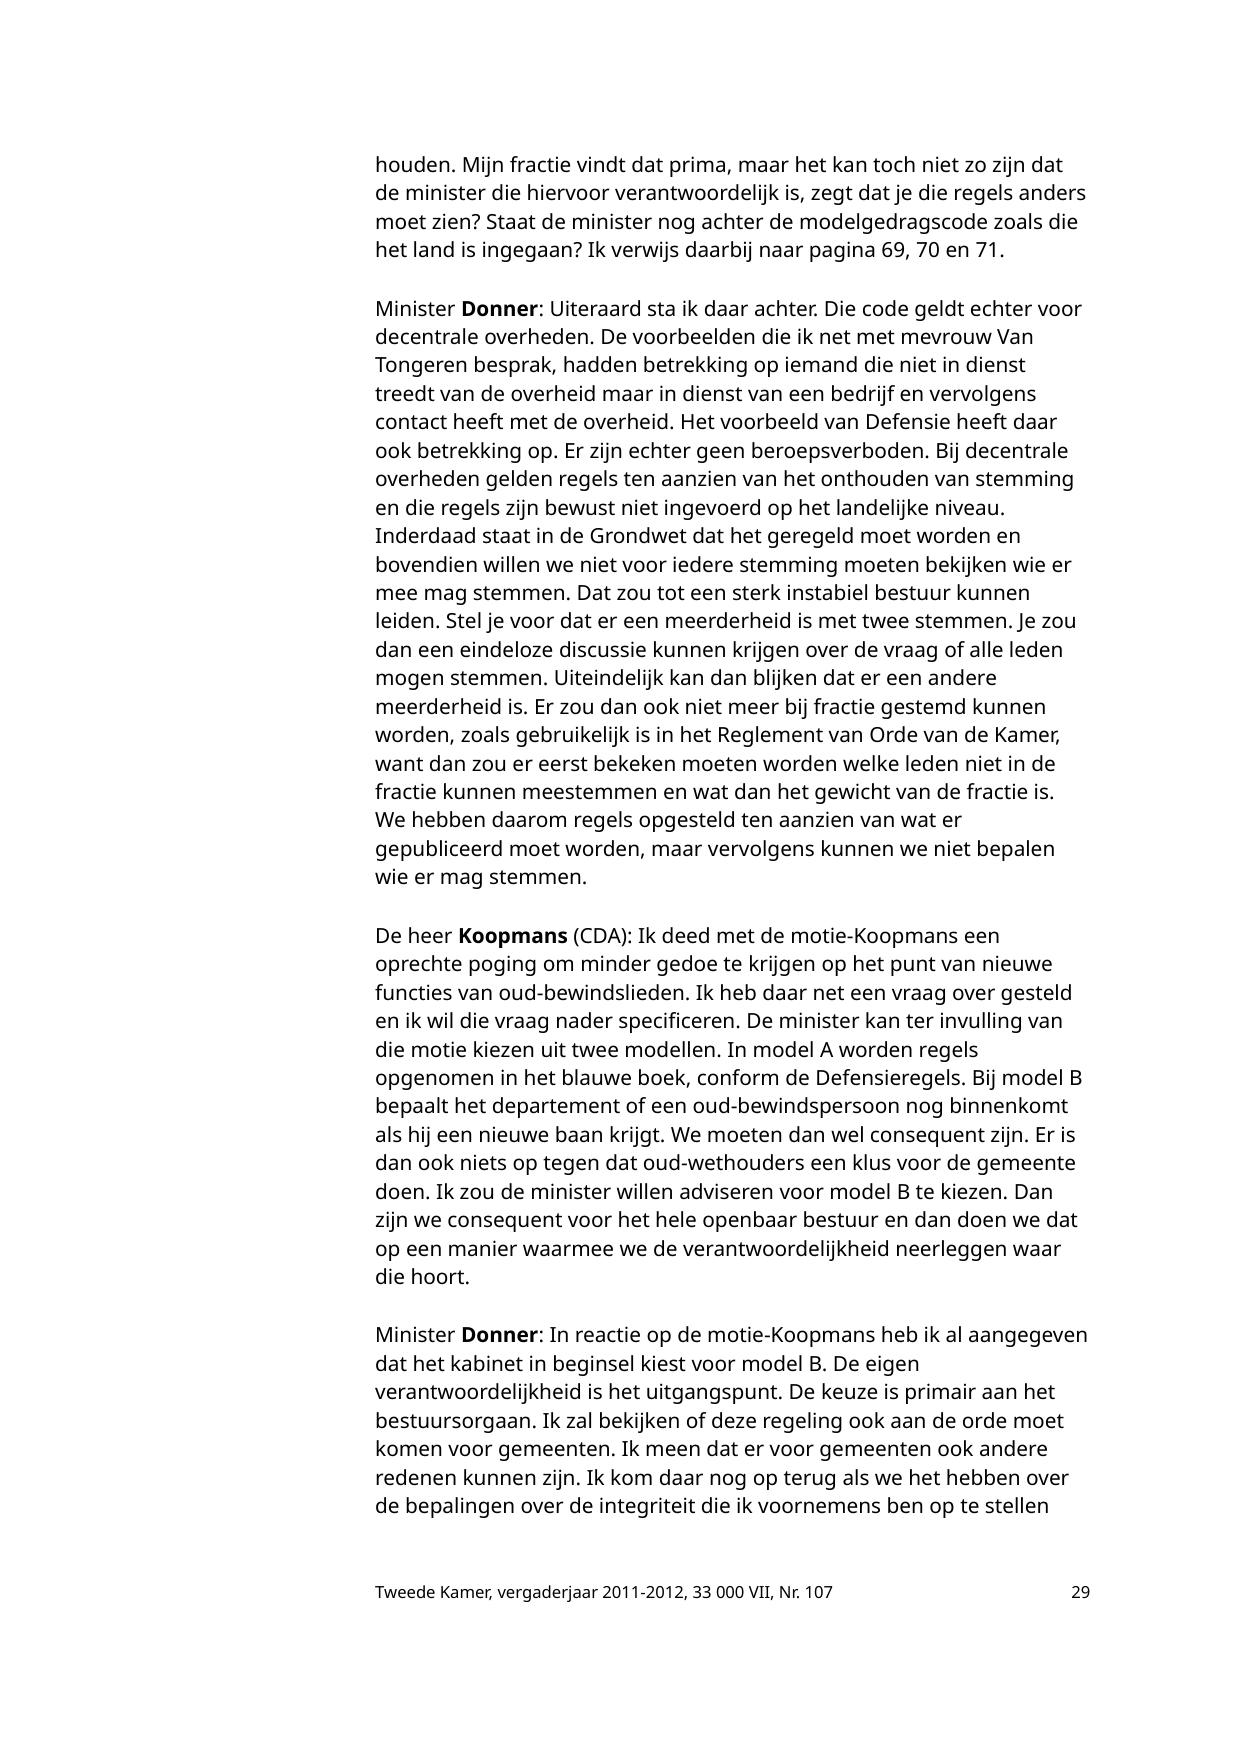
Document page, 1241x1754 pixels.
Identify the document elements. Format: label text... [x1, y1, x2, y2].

text Minister Donner: Uiteraard sta ik daar achter. Die code geldt echter voor decentrale overheden. De voorbeelden die ik net met mevrouw Van Tongeren besprak, hadden betrekking op iemand die niet in dienst treedt van de overheid maar in dienst van een bedrijf en vervolgens contact heeft met de overheid. Het voorbeeld van Defensie heeft daar ook betrekking op. Er zijn echter geen beroepsverboden. Bij decentrale overheden gelden regels ten aanzien van het onthouden van stemming en die regels zijn bewust niet ingevoerd op het landelijke niveau. Inderdaad staat in de Grondwet dat het geregeld moet worden en bovendien willen we niet voor iedere stemming moeten bekijken wie er mee mag stemmen. Dat zou tot een sterk instabiel bestuur kunnen leiden. Stel je voor dat er een meerderheid is met twee stemmen. Je zou dan een eindeloze discussie kunnen krijgen over de vraag of alle leden mogen stemmen. Uiteindelijk kan dan blijken dat er een andere meerderheid is. Er zou dan ook niet meer bij fractie gestemd kunnen worden, zoals gebruikelijk is in het Reglement van Orde van de Kamer, want dan zou er eerst bekeken moeten worden welke leden niet in de fractie kunnen meestemmen en wat dan het gewicht van de fractie is. We hebben daarom regels opgesteld ten aanzien van wat er gepubliceerd moet worden, maar vervolgens kunnen we niet bepalen wie er mag stemmen. [375, 294, 1090, 891]
text De heer Koopmans (CDA): Ik deed met de motie-Koopmans een oprechte poging om minder gedoe te krijgen op het punt van nieuwe functies van oud-bewindslieden. Ik heb daar net een vraag over gesteld en ik wil die vraag nader specificeren. De minister kan ter invulling van die motie kiezen uit twee modellen. In model A worden regels opgenomen in het blauwe boek, conform de Defensieregels. Bij model B bepaalt het departement of een oud-bewindspersoon nog binnenkomt als hij een nieuwe baan krijgt. We moeten dan wel consequent zijn. Er is dan ook niets op tegen dat oud-wethouders een klus voor de gemeente doen. Ik zou de minister willen adviseren voor model B te kiezen. Dan zijn we consequent voor het hele openbaar bestuur en dan doen we dat op een manier waarmee we de verantwoordelijkheid neerleggen waar die hoort. [375, 921, 1090, 1291]
text houden. Mijn fractie vindt dat prima, maar het kan toch niet zo zijn dat de minister die hiervoor verantwoordelijk is, zegt dat je die regels anders moet zien? Staat de minister nog achter de modelgedragscode zoals die het land is ingegaan? Ik verwijs daarbij naar pagina 69, 70 en 71. [375, 150, 1090, 264]
text Minister Donner: In reactie op de motie-Koopmans heb ik al aangegeven dat het kabinet in beginsel kiest voor model B. De eigen verantwoordelijkheid is het uitgangspunt. De keuze is primair aan het bestuursorgaan. Ik zal bekijken of deze regeling ook aan de orde moet komen voor gemeenten. Ik meen dat er voor gemeenten ook andere redenen kunnen zijn. Ik kom daar nog op terug als we het hebben over de bepalingen over de integriteit die ik voornemens ben op te stellen [375, 1321, 1090, 1520]
